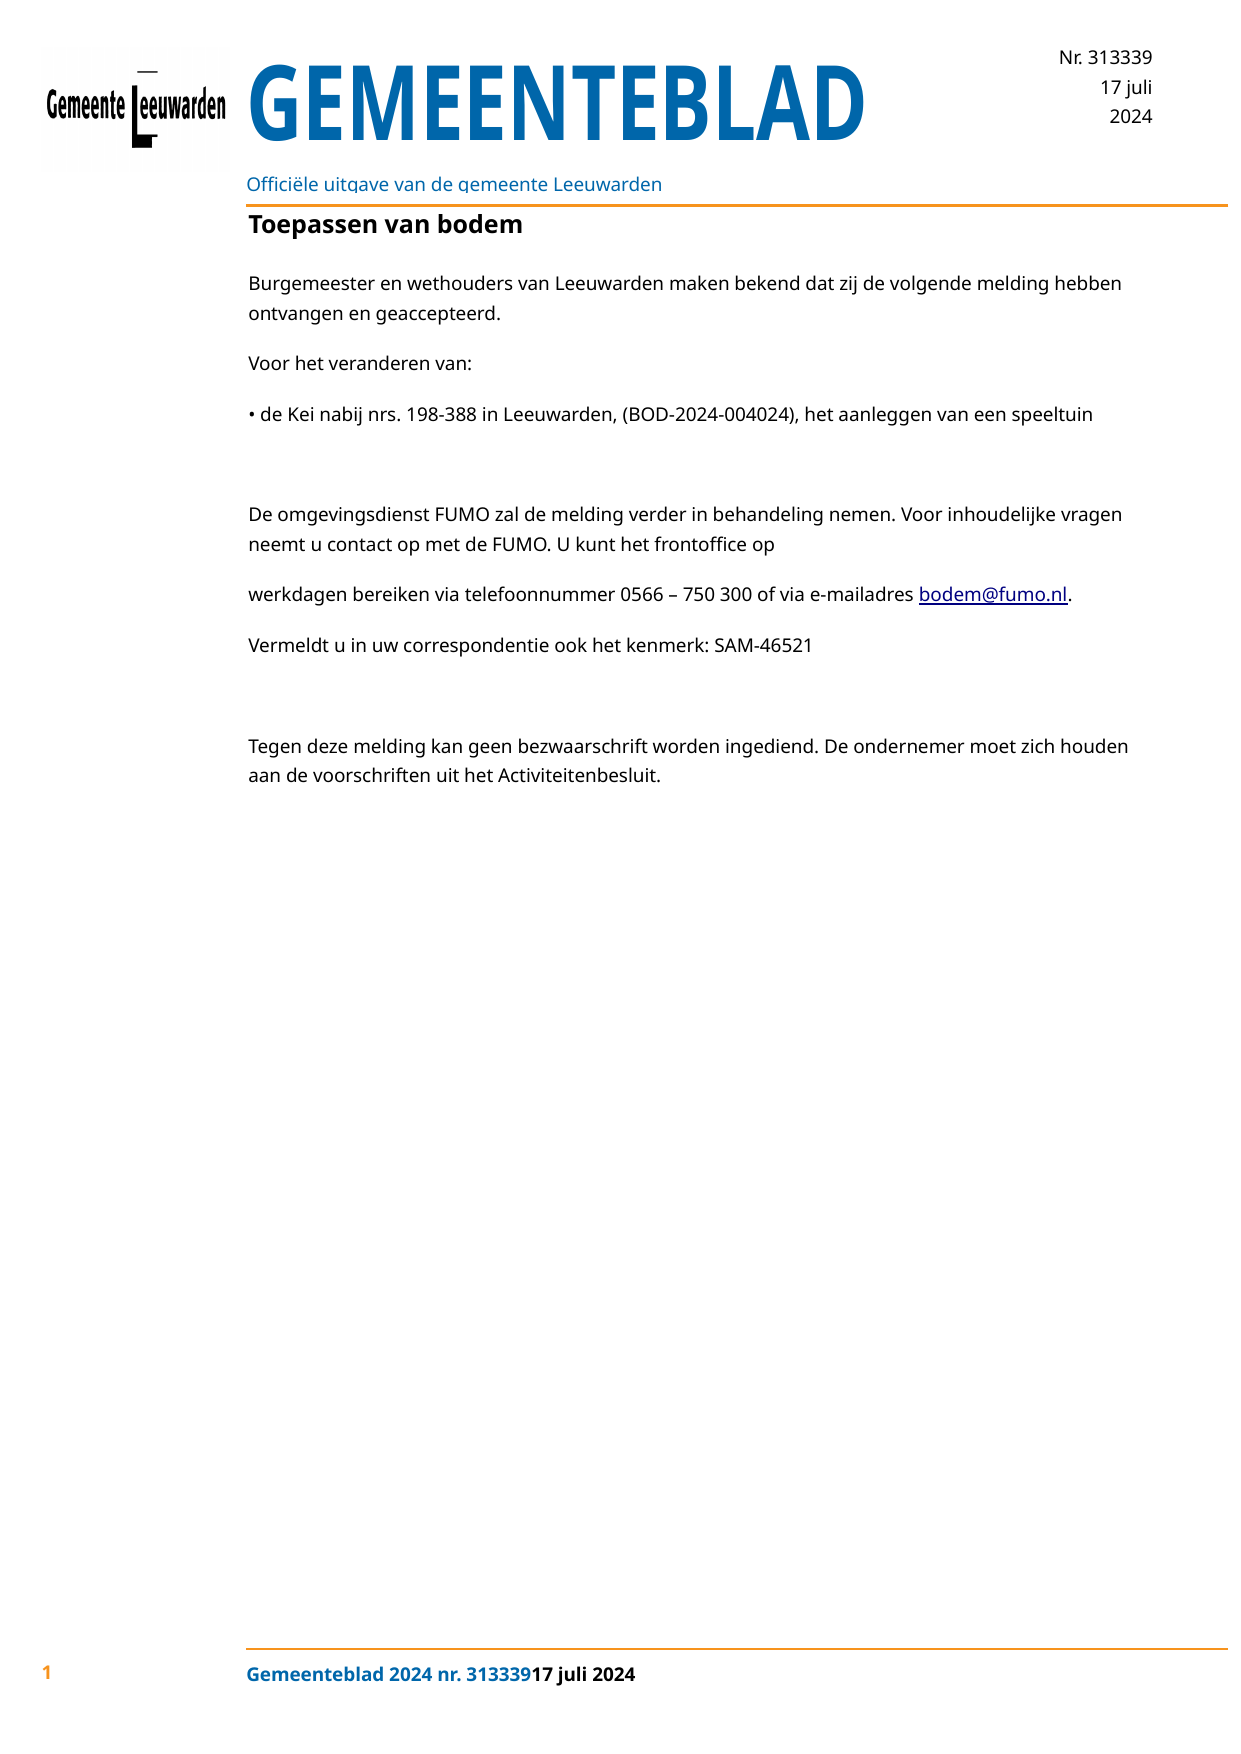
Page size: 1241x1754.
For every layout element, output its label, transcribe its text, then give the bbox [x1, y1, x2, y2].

text Vermeldt u in uw correspondentie ook het kenmerk: SAM-46521 [248, 632, 1152, 658]
text Voor het veranderen van: [248, 350, 1152, 376]
text werkdagen bereiken via telefoonnummer 0566 – 750 300 of via e-mailadres bodem@fumo.nl. [248, 582, 1152, 607]
text Toepassen van bodem [248, 207, 1152, 241]
text Burgemeester en wethouders van Leeuwarden maken bekend dat zij de volgende melding hebben ontvangen en geaccepteerd. [248, 270, 1152, 326]
text • de Kei nabij nrs. 198-388 in Leeuwarden, (BOD-2024-004024), het aanleggen van een speeltuin [248, 401, 1152, 426]
text Tegen deze melding kan geen bezwaarschrift worden ingediend. De ondernemer moet zich houden aan de voorschriften uit het Activiteitenbesluit. [248, 733, 1152, 788]
picture [41, 47, 231, 172]
text De omgevingsdienst FUMO zal de melding verder in behandeling nemen. Voor inhoudelijke vragen neemt u contact op met de FUMO. U kunt het frontoffice op [248, 502, 1152, 557]
